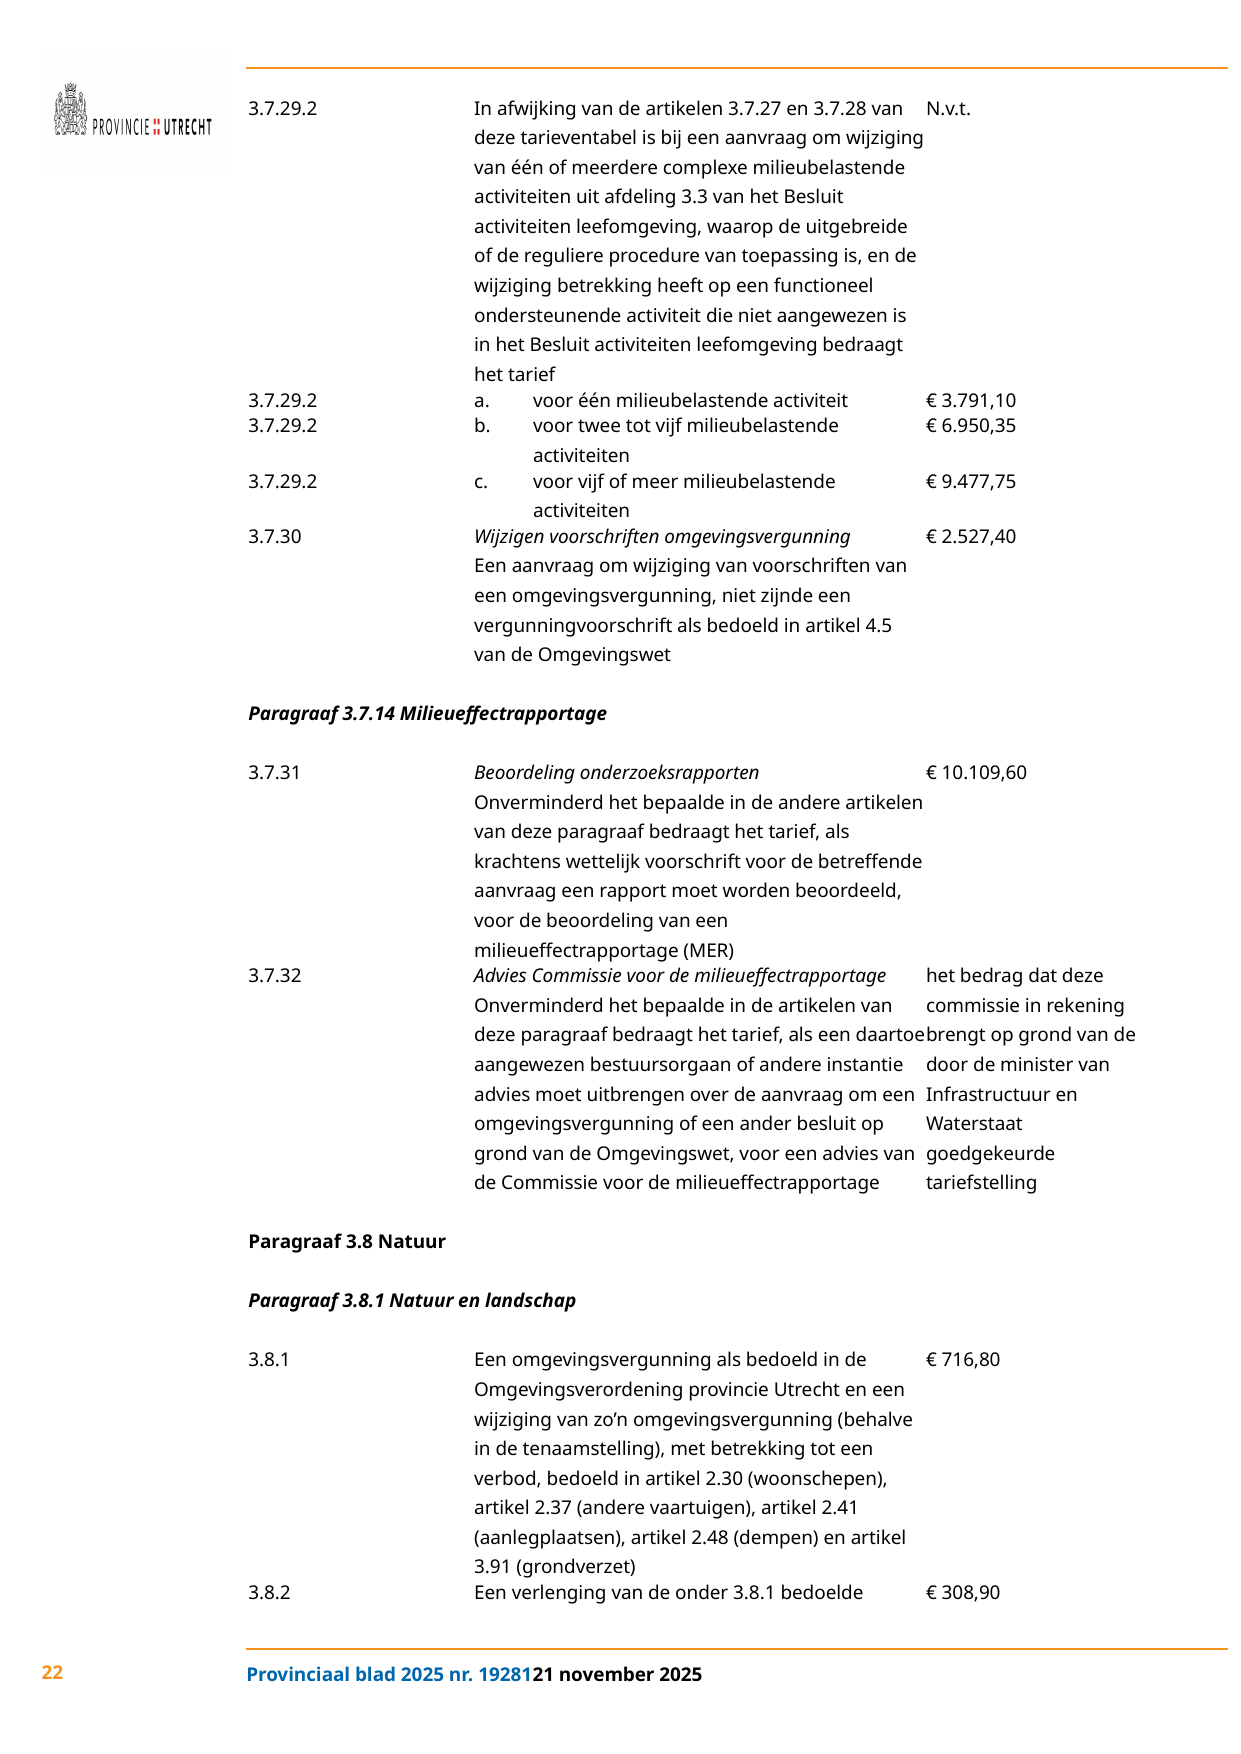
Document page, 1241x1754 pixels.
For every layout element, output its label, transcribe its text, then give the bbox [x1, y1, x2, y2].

table_header Beoordeling onderzoeksrapporten Onverminderd het bepaalde in de andere artikelen van deze paragraaf bedraagt het tarief, als krachtens wettelijk voorschrift voor de betreffende aanvraag een rapport moet worden beoordeeld, voor de beoordeling van een milieueffectrapportage (MER) [474, 759, 926, 962]
table_cell 3.8.2 [248, 1579, 474, 1605]
table_cell € 9.477,75 [926, 468, 1152, 523]
table_cell € 6.950,35 [926, 413, 1152, 468]
text Paragraaf 3.7.14 Milieueffectrapportage [248, 700, 1152, 726]
table_cell voor vijf of meer milieubelastende activiteiten [474, 468, 926, 523]
table_cell 3.7.30 [248, 523, 474, 667]
table_cell 3.7.32 [248, 963, 474, 1195]
table_header € 716,80 [926, 1347, 1152, 1579]
text Paragraaf 3.8 Natuur [248, 1228, 1152, 1254]
text Paragraaf 3.8.1 Natuur en landschap [248, 1287, 1152, 1313]
table_cell 3.7.29.2 [248, 413, 474, 468]
table_cell € 308,90 [926, 1579, 1152, 1605]
table_cell voor één milieubelastende activiteit [474, 387, 926, 412]
table_cell In afwijking van de artikelen 3.7.27 en 3.7.28 van deze tarieventabel is bij een aanvraag om wijziging van één of meerdere complexe milieubelastende activiteiten uit afdeling 3.3 van het Besluit activiteiten leefomgeving, waarop de uitgebreide of de reguliere procedure van toepassing is, en de wijziging betrekking heeft op een functioneel ondersteunende activiteit die niet aangewezen is in het Besluit activiteiten leefomgeving bedraagt het tarief [474, 95, 926, 387]
table_cell € 3.791,10 [926, 387, 1152, 412]
table_cell voor twee tot vijf milieubelastende activiteiten [474, 413, 926, 468]
table_cell 3.7.29.2 [248, 387, 474, 412]
table_cell N.v.t. [926, 95, 1152, 387]
table_cell 3.7.29.2 [248, 468, 474, 523]
table_header Een omgevingsvergunning als bedoeld in de Omgevingsverordening provincie Utrecht en een wijziging van zo’n omgevingsvergunning (behalve in de tenaamstelling), met betrekking tot een verbod, bedoeld in artikel 2.30 (woonschepen), artikel 2.37 (andere vaartuigen), artikel 2.41 (aanlegplaatsen), artikel 2.48 (dempen) en artikel 3.91 (grondverzet) [474, 1347, 926, 1579]
table_header € 10.109,60 [926, 759, 1152, 962]
table_cell Advies Commissie voor de milieueffectrapportage Onverminderd het bepaalde in de artikelen van deze paragraaf bedraagt het tarief, als een daartoe aangewezen bestuursorgaan of andere instantie advies moet uitbrengen over de aanvraag om een omgevingsvergunning of een ander besluit op grond van de Omgevingswet, voor een advies van de Commissie voor de milieueffectrapportage [474, 963, 926, 1195]
table_cell Een verlenging van de onder 3.8.1 bedoelde [474, 1579, 926, 1605]
picture [41, 47, 231, 172]
table_cell € 2.527,40 [926, 523, 1152, 667]
table_cell het bedrag dat deze commissie in rekening brengt op grond van de door de minister van Infrastructuur en Waterstaat goedgekeurde tariefstelling [926, 963, 1152, 1195]
table_cell 3.7.29.2 [248, 95, 474, 387]
table_cell Wijzigen voorschriften omgevingsvergunning Een aanvraag om wijziging van voorschriften van een omgevingsvergunning, niet zijnde een vergunningvoorschrift als bedoeld in artikel 4.5 van de Omgevingswet [474, 523, 926, 667]
table_header 3.7.31 [248, 759, 474, 962]
table_header 3.8.1 [248, 1347, 474, 1579]
